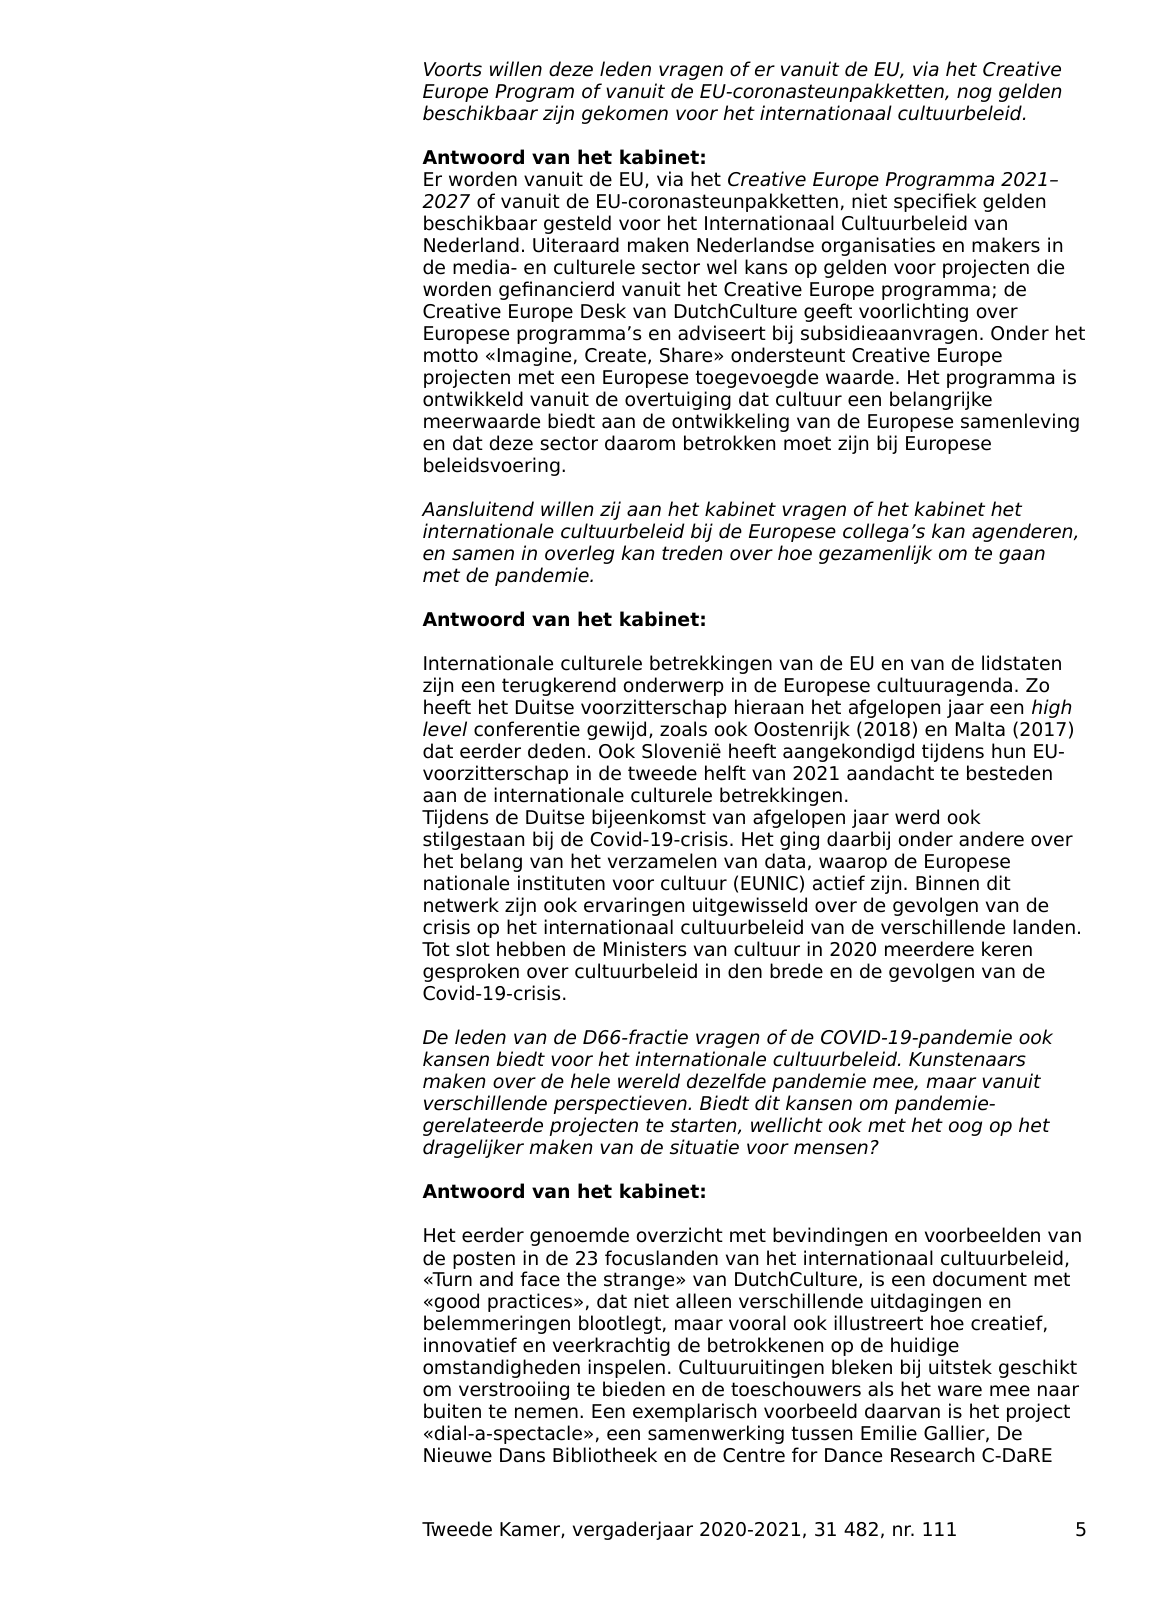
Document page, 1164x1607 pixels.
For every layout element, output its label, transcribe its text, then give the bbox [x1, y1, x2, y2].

text Het eerder genoemde overzicht met bevindingen en voorbeelden van de posten in de 23 focuslanden van het internationaal cultuurbeleid, «Turn and face the strange» van DutchCulture, is een document met «good practices», dat niet alleen verschillende uitdagingen en belemmeringen blootlegt, maar vooral ook illustreert hoe creatief, innovatief en veerkrachtig de betrokkenen op de huidige omstandigheden inspelen. Cultuuruitingen bleken bij uitstek geschikt om verstrooiing te bieden en de toeschouwers als het ware mee naar buiten te nemen. Een exemplarisch voorbeeld daarvan is het project «dial-a-spectacle», een samenwerking tussen Emilie Gallier, De Nieuwe Dans Bibliotheek en de Centre for Dance Research C-DaRE [422, 1225, 1087, 1467]
subtitle Antwoord van het kabinet: [422, 1181, 1087, 1203]
text Er worden vanuit de EU, via het Creative Europe Programma 2021–2027 of vanuit de EU-coronasteunpakketten, niet specifiek gelden beschikbaar gesteld voor het Internationaal Cultuurbeleid van Nederland. Uiteraard maken Nederlandse organisaties en makers in de media- en culturele sector wel kans op gelden voor projecten die worden gefinancierd vanuit het Creative Europe programma; de Creative Europe Desk van DutchCulture geeft voorlichting over Europese programma’s en adviseert bij subsidieaanvragen. Onder het motto «Imagine, Create, Share» ondersteunt Creative Europe projecten met een Europese toegevoegde waarde. Het programma is ontwikkeld vanuit de overtuiging dat cultuur een belangrijke meerwaarde biedt aan de ontwikkeling van de Europese samenleving en dat deze sector daarom betrokken moet zijn bij Europese beleidsvoering. [422, 169, 1087, 477]
subtitle Antwoord van het kabinet: [422, 609, 1087, 631]
text De leden van de D66-fractie vragen of de COVID-19-pandemie ook kansen biedt voor het internationale cultuurbeleid. Kunstenaars maken over de hele wereld dezelfde pandemie mee, maar vanuit verschillende perspectieven. Biedt dit kansen om pandemie-gerelateerde projecten te starten, wellicht ook met het oog op het dragelijker maken van de situatie voor mensen? [422, 1027, 1087, 1159]
text Voorts willen deze leden vragen of er vanuit de EU, via het Creative Europe Program of vanuit de EU-coronasteunpakketten, nog gelden beschikbaar zijn gekomen voor het internationaal cultuurbeleid. [422, 59, 1087, 125]
subtitle Antwoord van het kabinet: [422, 147, 1087, 169]
text Tijdens de Duitse bijeenkomst van afgelopen jaar werd ook stilgestaan bij de Covid-19-crisis. Het ging daarbij onder andere over het belang van het verzamelen van data, waarop de Europese nationale instituten voor cultuur (EUNIC) actief zijn. Binnen dit netwerk zijn ook ervaringen uitgewisseld over de gevolgen van de crisis op het internationaal cultuurbeleid van de verschillende landen. Tot slot hebben de Ministers van cultuur in 2020 meerdere keren gesproken over cultuurbeleid in den brede en de gevolgen van de Covid-19-crisis. [422, 807, 1087, 1005]
text Internationale culturele betrekkingen van de EU en van de lidstaten zijn een terugkerend onderwerp in de Europese cultuuragenda. Zo heeft het Duitse voorzitterschap hieraan het afgelopen jaar een high level conferentie gewijd, zoals ook Oostenrijk (2018) en Malta (2017) dat eerder deden. Ook Slovenië heeft aangekondigd tijdens hun EU-voorzitterschap in de tweede helft van 2021 aandacht te besteden aan de internationale culturele betrekkingen. [422, 653, 1087, 807]
text Aansluitend willen zij aan het kabinet vragen of het kabinet het internationale cultuurbeleid bij de Europese collega’s kan agenderen, en samen in overleg kan treden over hoe gezamenlijk om te gaan met de pandemie. [422, 499, 1087, 587]
